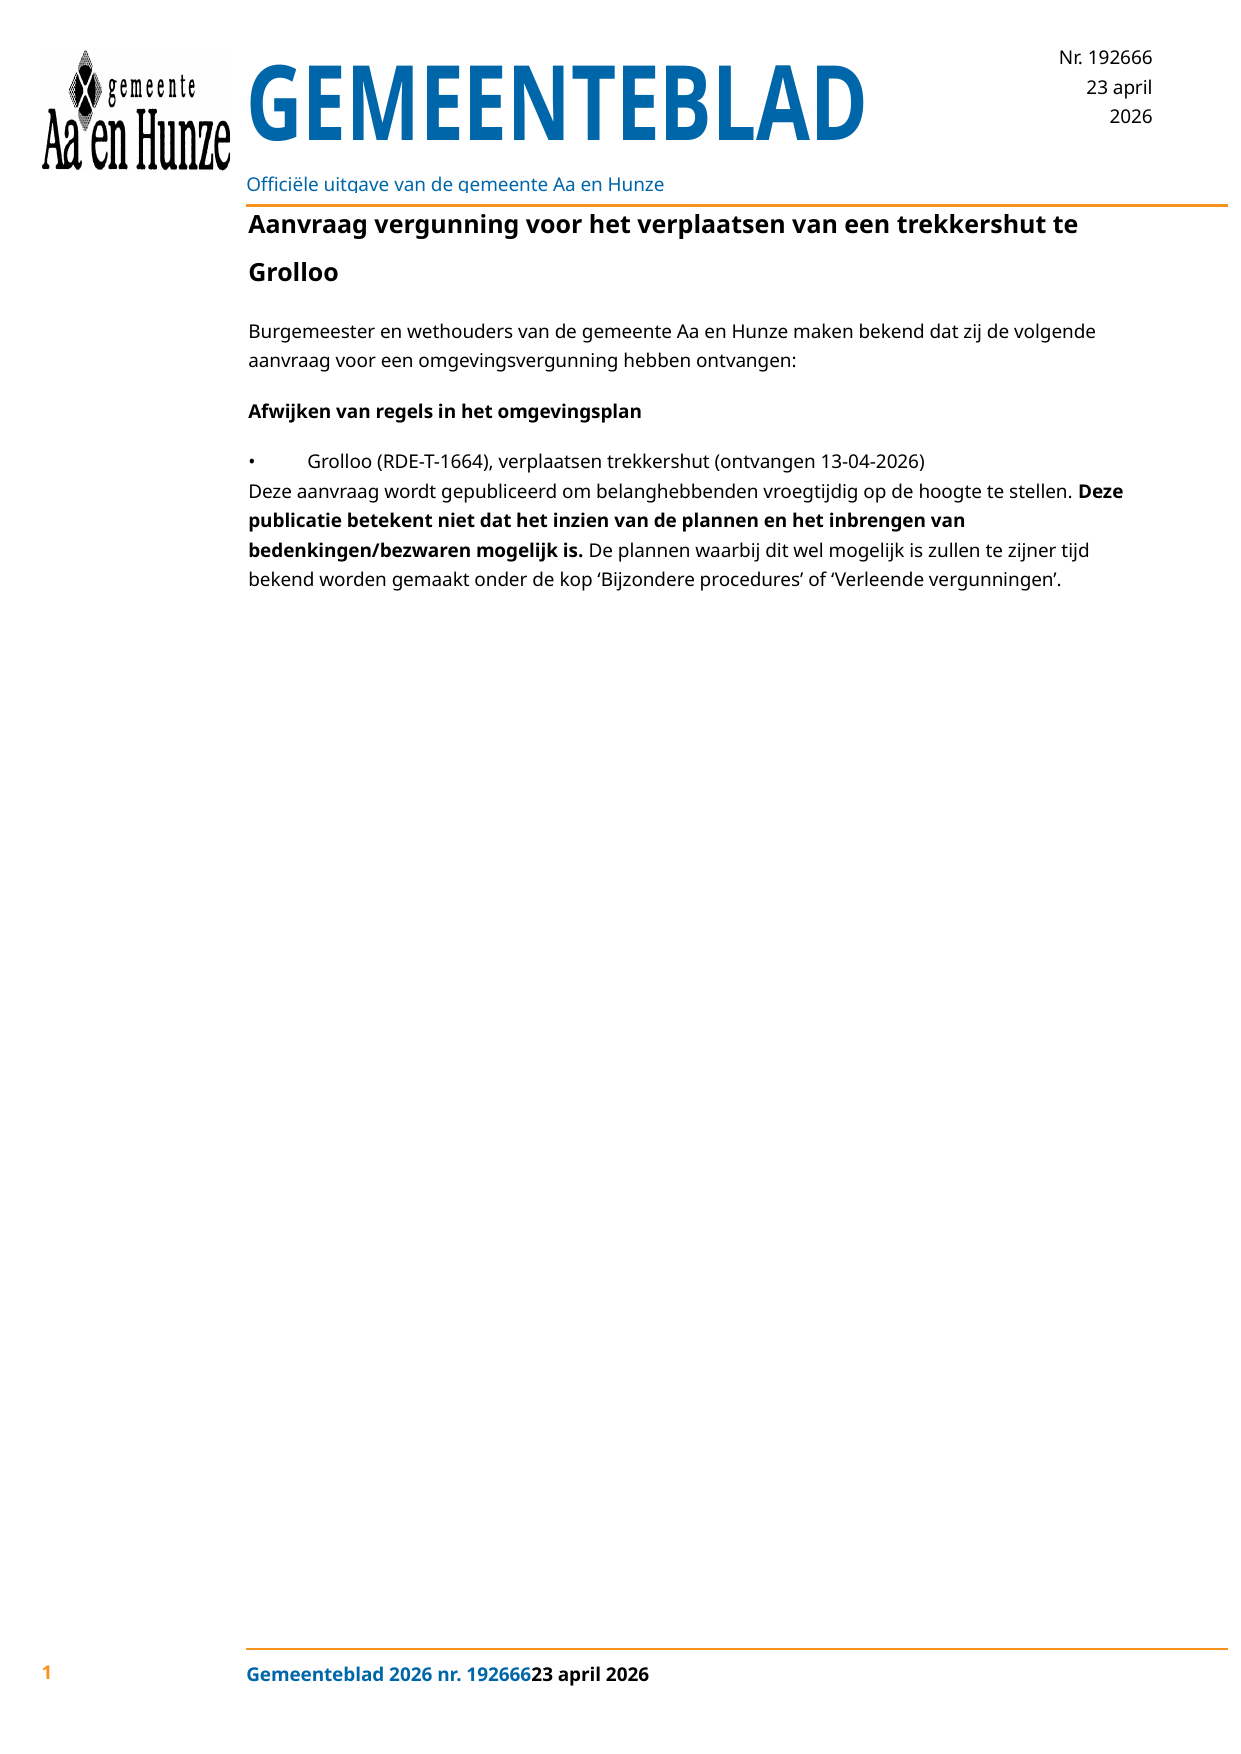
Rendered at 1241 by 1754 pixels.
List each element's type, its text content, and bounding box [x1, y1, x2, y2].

text Aanvraag vergunning voor het verplaatsen van een trekkershut te Grolloo [248, 207, 1152, 288]
picture [41, 47, 231, 172]
list Grolloo (RDE-T-1664), verplaatsen trekkershut (ontvangen 13-04-2026) [248, 448, 1152, 474]
text Burgemeester en wethouders van de gemeente Aa en Hunze maken bekend dat zij de volgende aanvraag voor een omgevingsvergunning hebben ontvangen: [248, 318, 1152, 373]
text Afwijken van regels in het omgevingsplan [248, 398, 1152, 424]
text Deze aanvraag wordt gepubliceerd om belanghebbenden vroegtijdig op de hoogte te stellen. Deze publicatie betekent niet dat het inzien van de plannen en het inbrengen van bedenkingen/bezwaren mogelijk is. De plannen waarbij dit wel mogelijk is zullen te zijner tijd bekend worden gemaakt onder de kop ‘Bijzondere procedures’ of ‘Verleende vergunningen’. [248, 478, 1152, 592]
